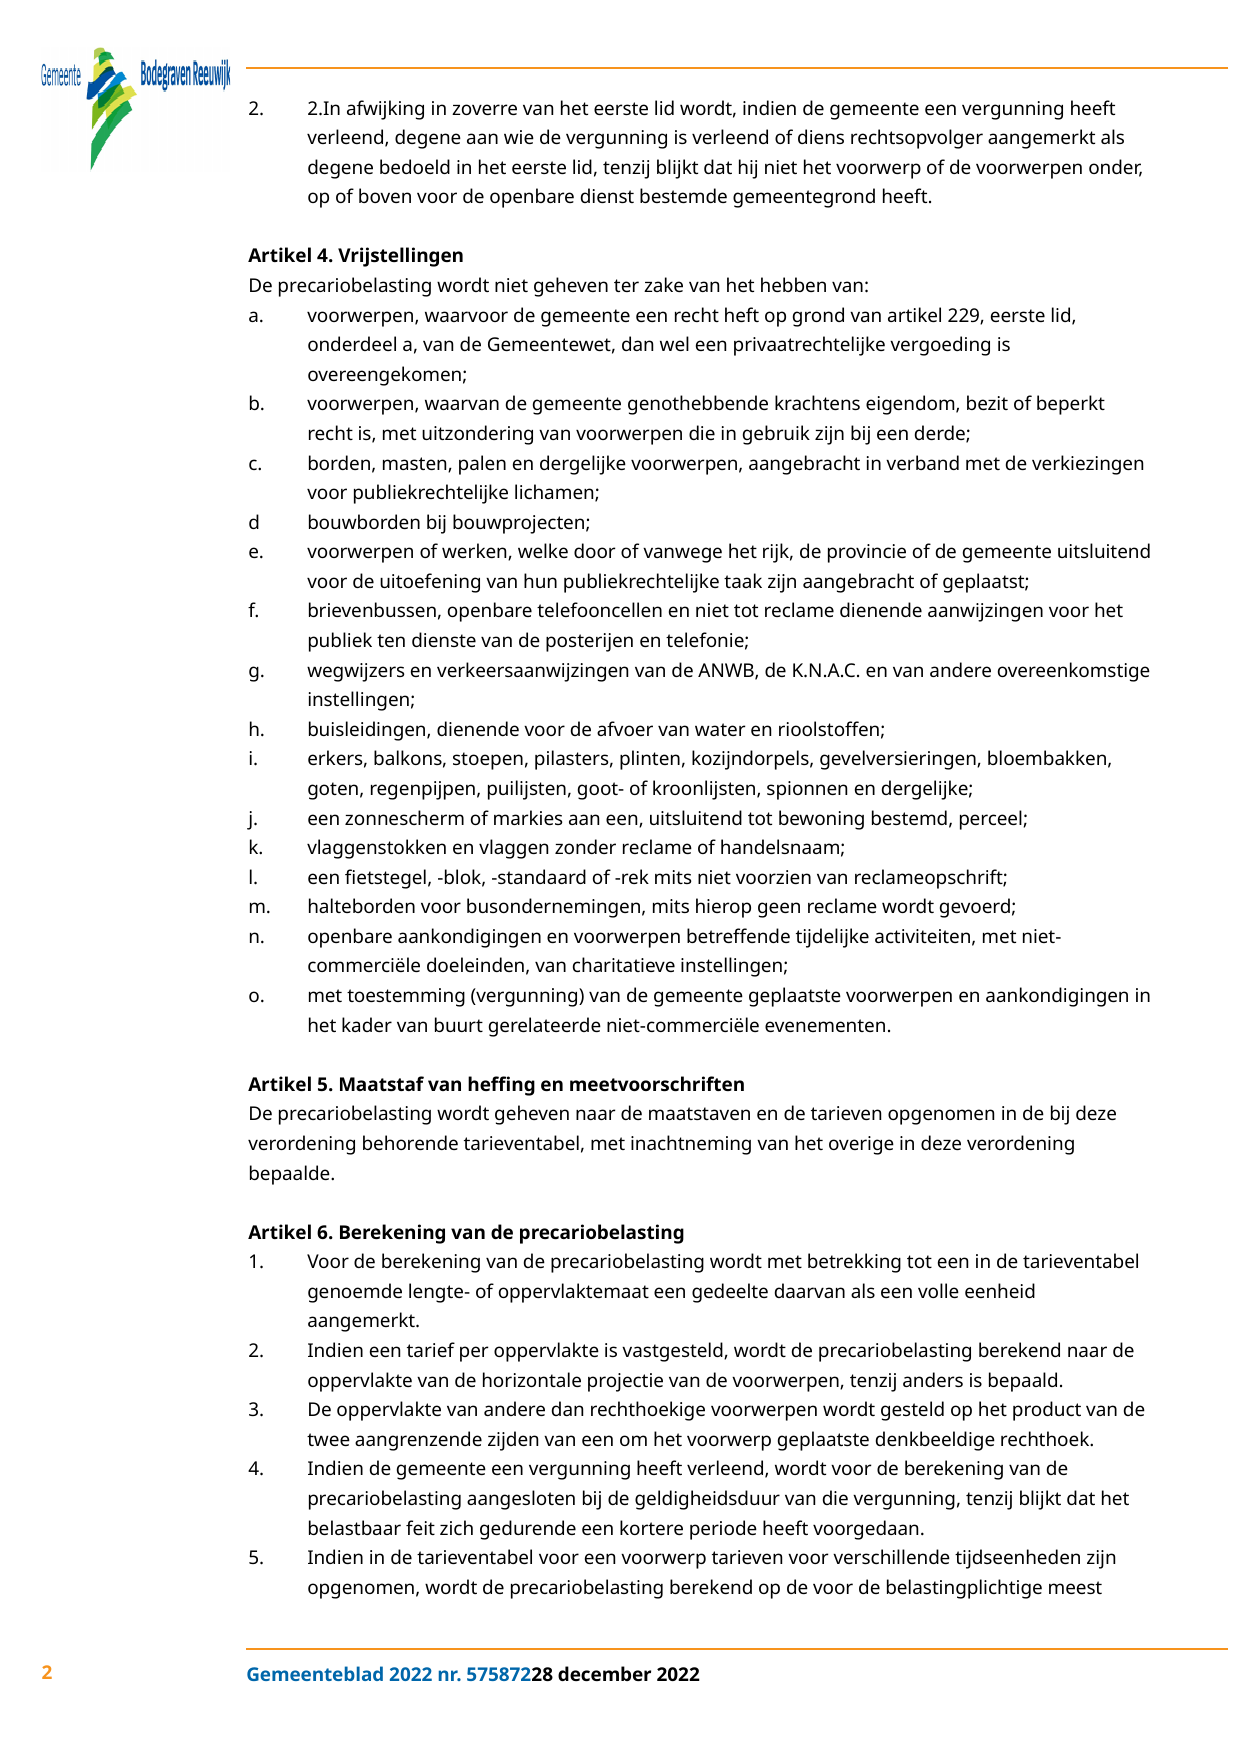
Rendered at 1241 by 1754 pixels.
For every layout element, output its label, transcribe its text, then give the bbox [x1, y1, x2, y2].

text Artikel 5. Maatstaf van heffing en meetvoorschriften [248, 1071, 1152, 1097]
list bouwborden bij bouwprojecten; [248, 509, 1152, 535]
list halteborden voor busondernemingen, mits hierop geen reclame wordt gevoerd; [248, 893, 1152, 919]
list buisleidingen, dienende voor de afvoer van water en rioolstoffen; [248, 716, 1152, 742]
text De precariobelasting wordt geheven naar de maatstaven en de tarieven opgenomen in de bij deze verordening behorende tarieventabel, met inachtneming van het overige in deze verordening bepaalde. [248, 1101, 1152, 1186]
list Indien een tarief per oppervlakte is vastgesteld, wordt de precariobelasting berekend naar de oppervlakte van de horizontale projectie van de voorwerpen, tenzij anders is bepaald. [248, 1337, 1152, 1393]
list voorwerpen, waarvan de gemeente genothebbende krachtens eigendom, bezit of beperkt recht is, met uitzondering van voorwerpen die in gebruik zijn bij een derde; [248, 391, 1152, 446]
list borden, masten, palen en dergelijke voorwerpen, aangebracht in verband met de verkiezingen voor publiekrechtelijke lichamen; [248, 450, 1152, 505]
list voorwerpen of werken, welke door of vanwege het rijk, de provincie of de gemeente uitsluitend voor de uitoefening van hun publiekrechtelijke taak zijn aangebracht of geplaatst; [248, 538, 1152, 594]
text Artikel 6. Berekening van de precariobelasting [248, 1219, 1152, 1245]
list vlaggenstokken en vlaggen zonder reclame of handelsnaam; [248, 834, 1152, 860]
list Indien in de tarieventabel voor een voorwerp tarieven voor verschillende tijdseenheden zijn opgenomen, wordt de precariobelasting berekend op de voor de belastingplichtige meest [248, 1544, 1152, 1600]
list wegwijzers en verkeersaanwijzingen van de ANWB, de K.N.A.C. en van andere overeenkomstige instellingen; [248, 657, 1152, 712]
list openbare aankondigingen en voorwerpen betreffende tijdelijke activiteiten, met niet-commerciële doeleinden, van charitatieve instellingen; [248, 923, 1152, 978]
list een zonnescherm of markies aan een, uitsluitend tot bewoning bestemd, perceel; [248, 805, 1152, 831]
picture [41, 47, 231, 172]
text Artikel 4. Vrijstellingen [248, 243, 1152, 268]
list een fietstegel, -blok, -standaard of -rek mits niet voorzien van reclameopschrift; [248, 864, 1152, 890]
list Indien de gemeente een vergunning heeft verleend, wordt voor de berekening van de precariobelasting aangesloten bij de geldigheidsduur van die vergunning, tenzij blijkt dat het belastbaar feit zich gedurende een kortere periode heeft voorgedaan. [248, 1456, 1152, 1541]
list Voor de berekening van de precariobelasting wordt met betrekking tot een in de tarieventabel genoemde lengte- of oppervlaktemaat een gedeelte daarvan als een volle eenheid aangemerkt. [248, 1248, 1152, 1333]
list met toestemming (vergunning) van de gemeente geplaatste voorwerpen en aankondigingen in het kader van buurt gerelateerde niet-commerciële evenementen. [248, 982, 1152, 1038]
list De oppervlakte van andere dan rechthoekige voorwerpen wordt gesteld op het product van de twee aangrenzende zijden van een om het voorwerp geplaatste denkbeeldige rechthoek. [248, 1396, 1152, 1452]
list 2.In afwijking in zoverre van het eerste lid wordt, indien de gemeente een vergunning heeft verleend, degene aan wie de vergunning is verleend of diens rechtsopvolger aangemerkt als degene bedoeld in het eerste lid, tenzij blijkt dat hij niet het voorwerp of de voorwerpen onder, op of boven voor de openbare dienst bestemde gemeentegrond heeft. [248, 95, 1152, 209]
list voorwerpen, waarvoor de gemeente een recht heft op grond van artikel 229, eerste lid, onderdeel a, van de Gemeentewet, dan wel een privaatrechtelijke vergoeding is overeengekomen; [248, 302, 1152, 387]
list brievenbussen, openbare telefooncellen en niet tot reclame dienende aanwijzingen voor het publiek ten dienste van de posterijen en telefonie; [248, 598, 1152, 653]
text De precariobelasting wordt niet geheven ter zake van het hebben van: [248, 272, 1152, 298]
list erkers, balkons, stoepen, pilasters, plinten, kozijndorpels, gevelversieringen, bloembakken, goten, regenpijpen, puilijsten, goot- of kroonlijsten, spionnen en dergelijke; [248, 746, 1152, 801]
